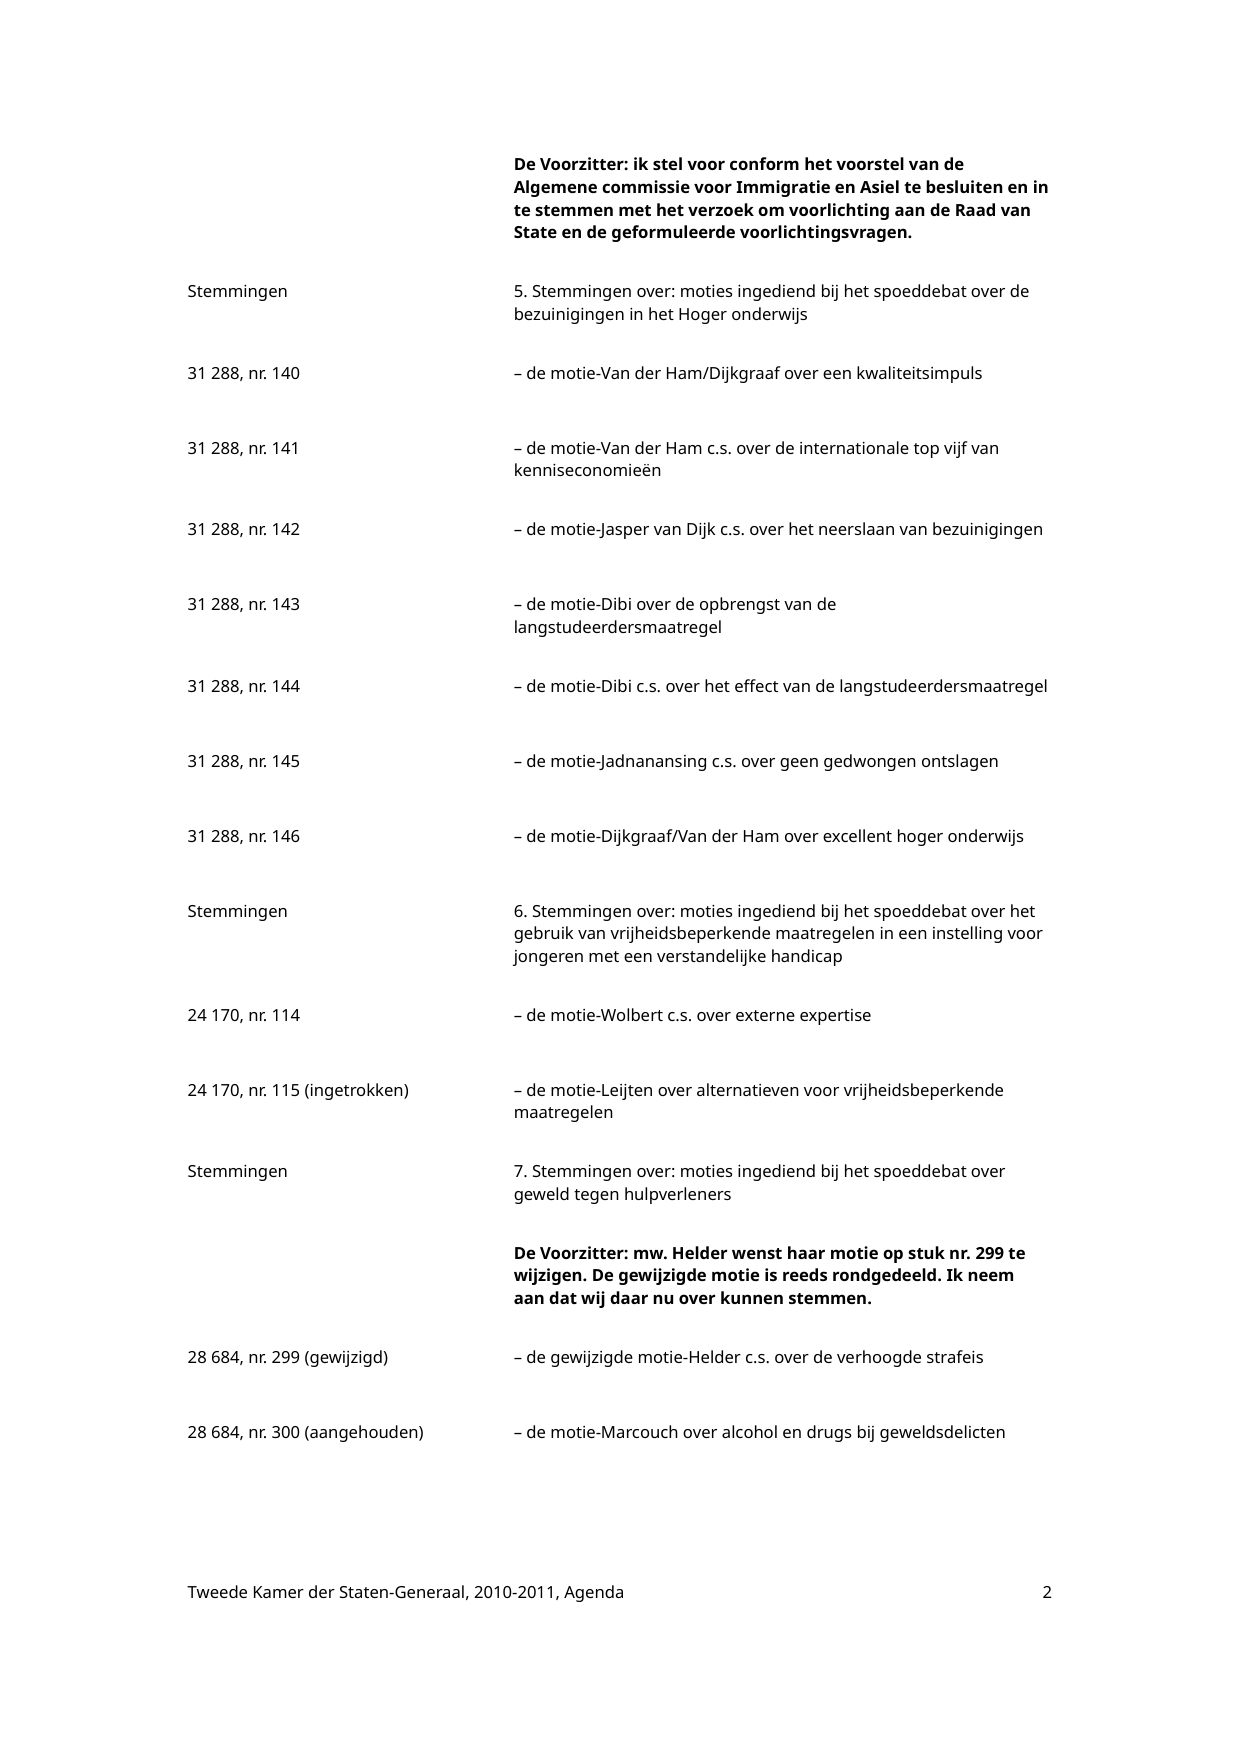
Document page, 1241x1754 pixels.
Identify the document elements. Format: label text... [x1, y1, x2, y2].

table_cell Stemmingen [188, 277, 490, 358]
table_cell [188, 150, 490, 277]
table_cell 28 684, nr. 300 (aangehouden) [188, 1418, 490, 1492]
table_cell 6. Stemmingen over: moties ingediend bij het spoeddebat over het gebruik van vrijheidsbeperkende maatregelen in een instelling voor jongeren met een verstandelijke handicap [510, 896, 1053, 1000]
table_cell 31 288, nr. 142 [188, 515, 490, 590]
table_cell – de motie-Dibi c.s. over het effect van de langstudeerdersmaatregel [510, 671, 1053, 746]
table_cell [490, 1238, 510, 1342]
table_cell [490, 515, 510, 590]
table_cell Stemmingen [188, 896, 490, 1000]
table_cell – de motie-Leijten over alternatieven voor vrijheidsbeperkende maatregelen [510, 1075, 1053, 1157]
table_cell 31 288, nr. 146 [188, 821, 490, 896]
table_cell 28 684, nr. 299 (gewijzigd) [188, 1343, 490, 1417]
table_cell 31 288, nr. 145 [188, 746, 490, 821]
table_cell [490, 150, 510, 277]
table_cell – de motie-Marcouch over alcohol en drugs bij geweldsdelicten [510, 1418, 1053, 1492]
table_cell [490, 590, 510, 671]
table_cell – de motie-Van der Ham c.s. over de internationale top vijf van kenniseconomieën [510, 433, 1053, 515]
table_cell Stemmingen [188, 1157, 490, 1238]
table_cell – de motie-Wolbert c.s. over externe expertise [510, 1000, 1053, 1075]
table_cell De Voorzitter: ik stel voor conform het voorstel van de Algemene commissie voor Immigratie en Asiel te besluiten en in te stemmen met het verzoek om voorlichting aan de Raad van State en de geformuleerde voorlichtingsvragen. [510, 150, 1053, 277]
table_cell De Voorzitter: mw. Helder wenst haar motie op stuk nr. 299 te wijzigen. De gewijzigde motie is reeds rondgedeeld. Ik neem aan dat wij daar nu over kunnen stemmen. [510, 1238, 1053, 1342]
table_cell 5. Stemmingen over: moties ingediend bij het spoeddebat over de bezuinigingen in het Hoger onderwijs [510, 277, 1053, 358]
table_cell 31 288, nr. 144 [188, 671, 490, 746]
table_cell [490, 821, 510, 896]
table_cell [490, 433, 510, 515]
table_cell – de motie-Dijkgraaf/Van der Ham over excellent hoger onderwijs [510, 821, 1053, 896]
table_cell 31 288, nr. 143 [188, 590, 490, 671]
table_cell [490, 746, 510, 821]
table_cell – de motie-Dibi over de opbrengst van de langstudeerdersmaatregel [510, 590, 1053, 671]
table_cell [490, 1343, 510, 1417]
table_cell 24 170, nr. 114 [188, 1000, 490, 1075]
table_cell 24 170, nr. 115 (ingetrokken) [188, 1075, 490, 1157]
table_cell [490, 358, 510, 433]
table_cell [490, 671, 510, 746]
table_cell 31 288, nr. 141 [188, 433, 490, 515]
table_cell [188, 1238, 490, 1342]
table_cell 7. Stemmingen over: moties ingediend bij het spoeddebat over geweld tegen hulpverleners [510, 1157, 1053, 1238]
table_cell [490, 896, 510, 1000]
table_cell – de motie-Jadnanansing c.s. over geen gedwongen ontslagen [510, 746, 1053, 821]
table_cell [490, 277, 510, 358]
table_cell [490, 1418, 510, 1492]
table_cell [490, 1157, 510, 1238]
table_cell – de motie-Van der Ham/Dijkgraaf over een kwaliteitsimpuls [510, 358, 1053, 433]
table_cell – de motie-Jasper van Dijk c.s. over het neerslaan van bezuinigingen [510, 515, 1053, 590]
table_cell [490, 1000, 510, 1075]
table_cell [490, 1075, 510, 1157]
table_cell – de gewijzigde motie-Helder c.s. over de verhoogde strafeis [510, 1343, 1053, 1417]
table_cell 31 288, nr. 140 [188, 358, 490, 433]
